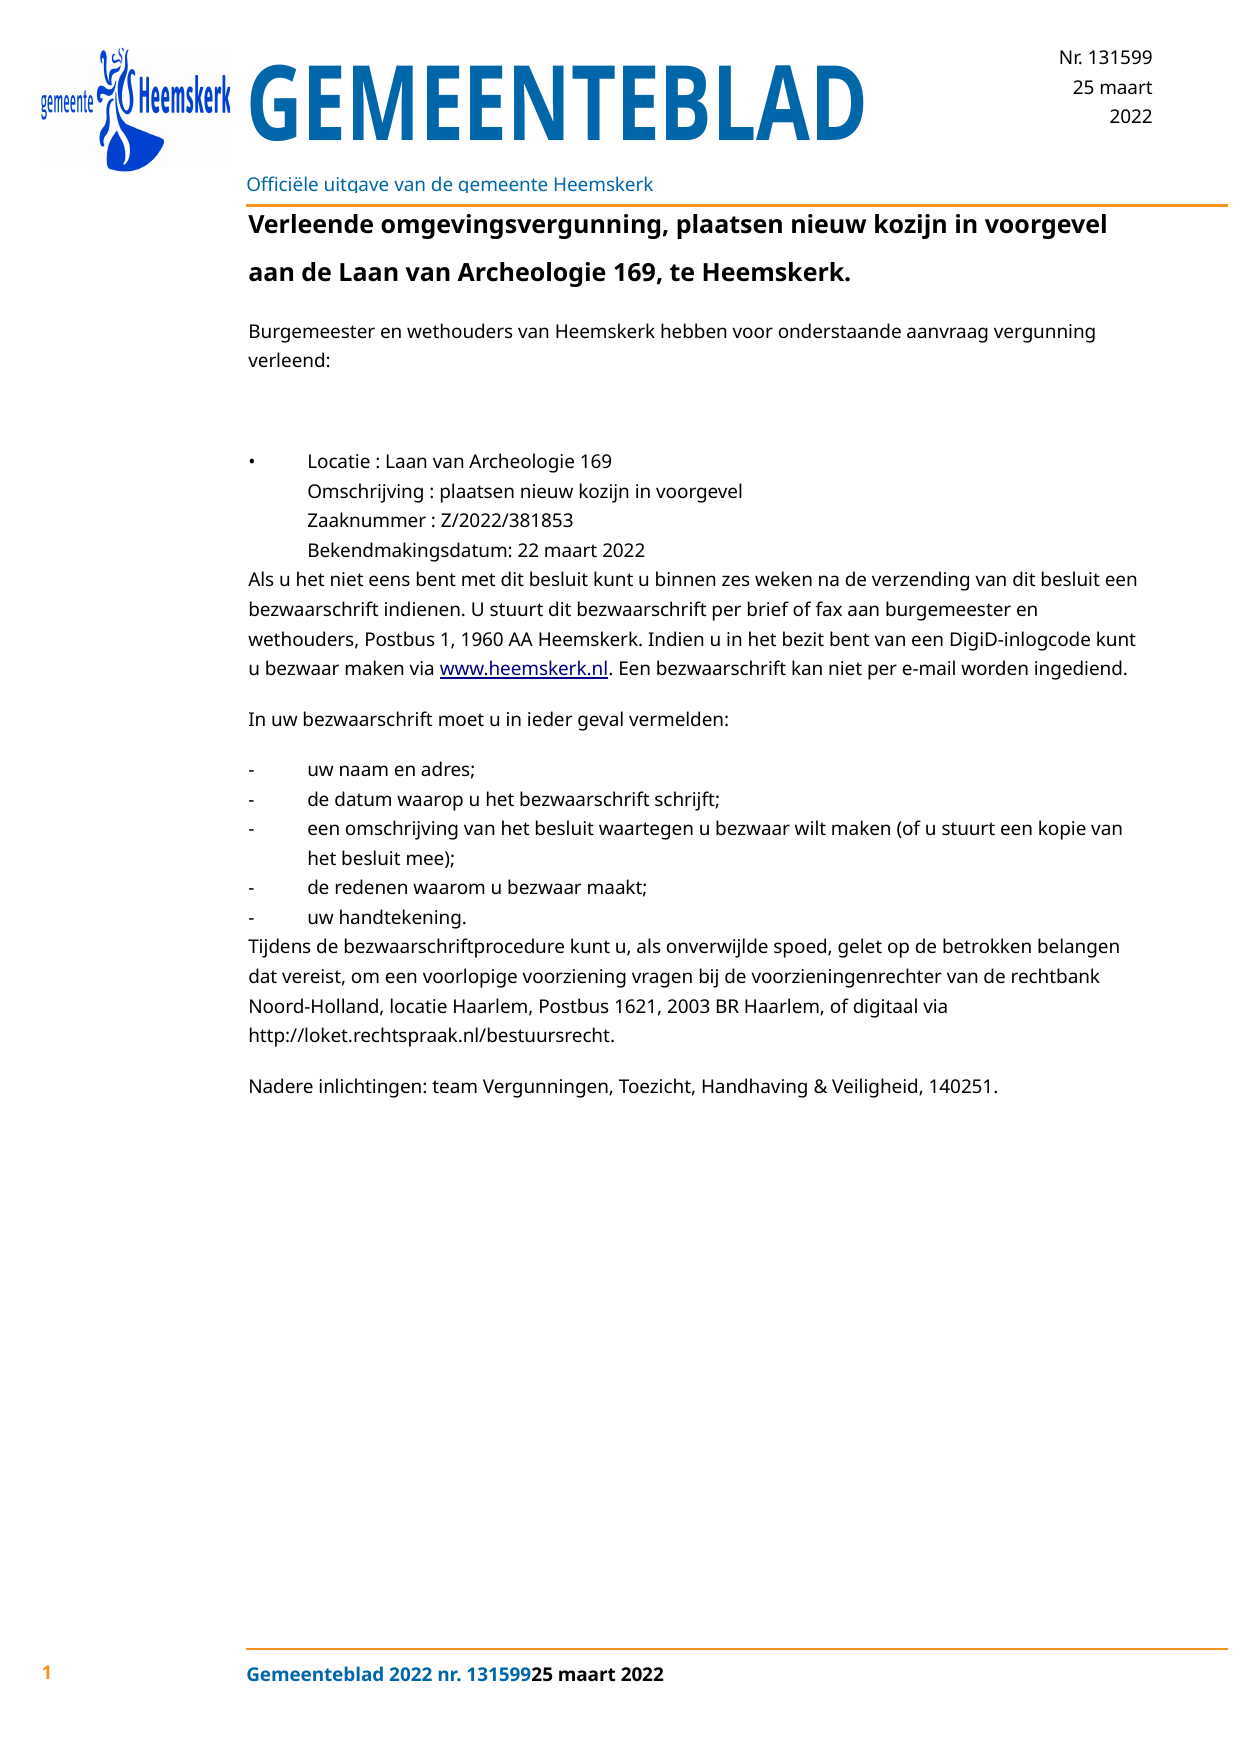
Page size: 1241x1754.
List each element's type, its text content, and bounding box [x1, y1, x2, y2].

text In uw bezwaarschrift moet u in ieder geval vermelden: [248, 706, 1152, 732]
list een omschrijving van het besluit waartegen u bezwaar wilt maken (of u stuurt een kopie van het besluit mee); [248, 815, 1152, 871]
list Locatie : Laan van Archeologie 169 [248, 448, 1152, 474]
text Nadere inlichtingen: team Vergunningen, Toezicht, Handhaving & Veiligheid, 140251. [248, 1073, 1152, 1099]
text Verleende omgevingsvergunning, plaatsen nieuw kozijn in voorgevel aan de Laan van Archeologie 169, te Heemskerk. [248, 207, 1152, 288]
list uw naam en adres; [248, 756, 1152, 782]
list uw handtekening. [248, 904, 1152, 930]
list Zaaknummer : Z/2022/381853 [248, 507, 1152, 533]
list Bekendmakingsdatum: 22 maart 2022 [248, 537, 1152, 563]
list de datum waarop u het bezwaarschrift schrijft; [248, 786, 1152, 812]
list Omschrijving : plaatsen nieuw kozijn in voorgevel [248, 478, 1152, 504]
text Tijdens de bezwaarschriftprocedure kunt u, als onverwijlde spoed, gelet op de betrokken belangen dat vereist, om een voorlopige voorziening vragen bij de voorzieningenrechter van de rechtbank Noord-Holland, locatie Haarlem, Postbus 1621, 2003 BR Haarlem, of digitaal via http://loket.rechtspraak.nl/bestuursrecht. [248, 934, 1152, 1048]
text Burgemeester en wethouders van Heemskerk hebben voor onderstaande aanvraag vergunning verleend: [248, 318, 1152, 373]
list de redenen waarom u bezwaar maakt; [248, 874, 1152, 900]
picture [41, 47, 231, 172]
text Als u het niet eens bent met dit besluit kunt u binnen zes weken na de verzending van dit besluit een bezwaarschrift indienen. U stuurt dit bezwaarschrift per brief of fax aan burgemeester en wethouders, Postbus 1, 1960 AA Heemskerk. Indien u in het bezit bent van een DigiD-inlogcode kunt u bezwaar maken via www.heemskerk.nl. Een bezwaarschrift kan niet per e-mail worden ingediend. [248, 567, 1152, 681]
